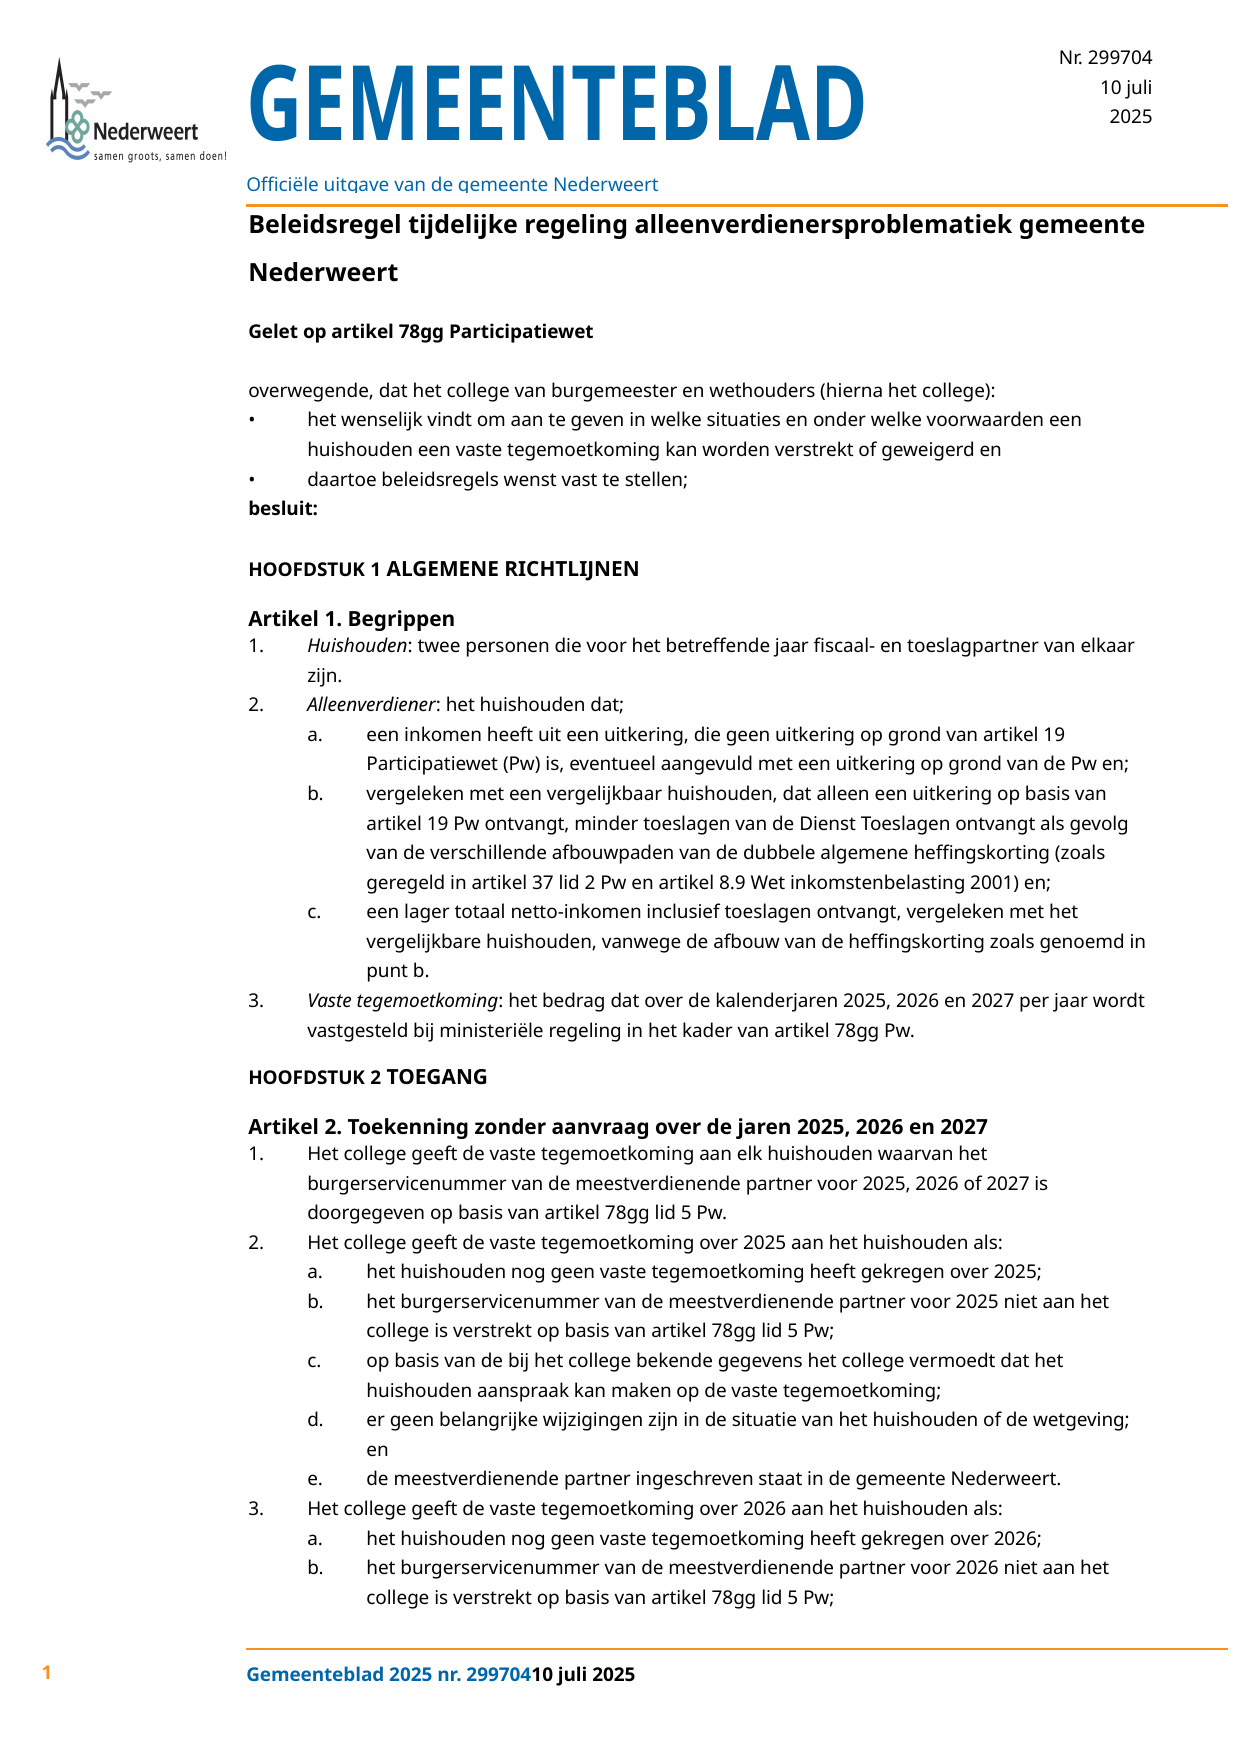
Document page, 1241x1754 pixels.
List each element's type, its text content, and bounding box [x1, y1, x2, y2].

list Het college geeft de vaste tegemoetkoming over 2025 aan het huishouden als: [248, 1229, 1152, 1255]
list op basis van de bij het college bekende gegevens het college vermoedt dat het huishouden aanspraak kan maken op de vaste tegemoetkoming; [307, 1347, 1152, 1403]
list een inkomen heeft uit een uitkering, die geen uitkering op grond van artikel 19 Participatiewet (Pw) is, eventueel aangevuld met een uitkering op grond van de Pw en; [307, 721, 1152, 776]
text HOOFDSTUK 2 TOEGANG [248, 1062, 1152, 1091]
list Vaste tegemoetkoming: het bedrag dat over de kalenderjaren 2025, 2026 en 2027 per jaar wordt vastgesteld bij ministeriële regeling in het kader van artikel 78gg Pw. [248, 987, 1152, 1043]
list Het college geeft de vaste tegemoetkoming aan elk huishouden waarvan het burgerservicenummer van de meestverdienende partner voor 2025, 2026 of 2027 is doorgegeven op basis van artikel 78gg lid 5 Pw. [248, 1140, 1152, 1225]
text besluit: [248, 495, 1152, 521]
list Huishouden: twee personen die voor het betreffende jaar fiscaal- en toeslagpartner van elkaar zijn. [248, 632, 1152, 688]
list Het college geeft de vaste tegemoetkoming over 2026 aan het huishouden als: [248, 1495, 1152, 1521]
list Alleenverdiener: het huishouden dat; [248, 691, 1152, 717]
list het burgerservicenummer van de meestverdienende partner voor 2025 niet aan het college is verstrekt op basis van artikel 78gg lid 5 Pw; [307, 1288, 1152, 1343]
list het huishouden nog geen vaste tegemoetkoming heeft gekregen over 2025; [307, 1258, 1152, 1284]
text overwegende, dat het college van burgemeester en wethouders (hierna het college): [248, 377, 1152, 403]
picture [41, 47, 231, 172]
text Artikel 1. Begrippen [248, 604, 1152, 632]
text Beleidsregel tijdelijke regeling alleenverdienersproblematiek gemeente Nederweert [248, 207, 1152, 288]
text HOOFDSTUK 1 ALGEMENE RICHTLIJNEN [248, 554, 1152, 583]
list het huishouden nog geen vaste tegemoetkoming heeft gekregen over 2026; [307, 1525, 1152, 1551]
list vergeleken met een vergelijkbaar huishouden, dat alleen een uitkering op basis van artikel 19 Pw ontvangt, minder toeslagen van de Dienst Toeslagen ontvangt als gevolg van de verschillende afbouwpaden van de dubbele algemene heffingskorting (zoals geregeld in artikel 37 lid 2 Pw en artikel 8.9 Wet inkomstenbelasting 2001) en; [307, 780, 1152, 895]
list het wenselijk vindt om aan te geven in welke situaties en onder welke voorwaarden een huishouden een vaste tegemoetkoming kan worden verstrekt of geweigerd en [248, 407, 1152, 462]
list de meestverdienende partner ingeschreven staat in de gemeente Nederweert. [307, 1466, 1152, 1491]
list een lager totaal netto-inkomen inclusief toeslagen ontvangt, vergeleken met het vergelijkbare huishouden, vanwege de afbouw van de heffingskorting zoals genoemd in punt b. [307, 898, 1152, 983]
text Artikel 2. Toekenning zonder aanvraag over de jaren 2025, 2026 en 2027 [248, 1112, 1152, 1140]
list er geen belangrijke wijzigingen zijn in de situatie van het huishouden of de wetgeving; en [307, 1406, 1152, 1462]
list het burgerservicenummer van de meestverdienende partner voor 2026 niet aan het college is verstrekt op basis van artikel 78gg lid 5 Pw; [307, 1554, 1152, 1610]
list daartoe beleidsregels wenst vast te stellen; [248, 466, 1152, 492]
text Gelet op artikel 78gg Participatiewet [248, 318, 1152, 344]
